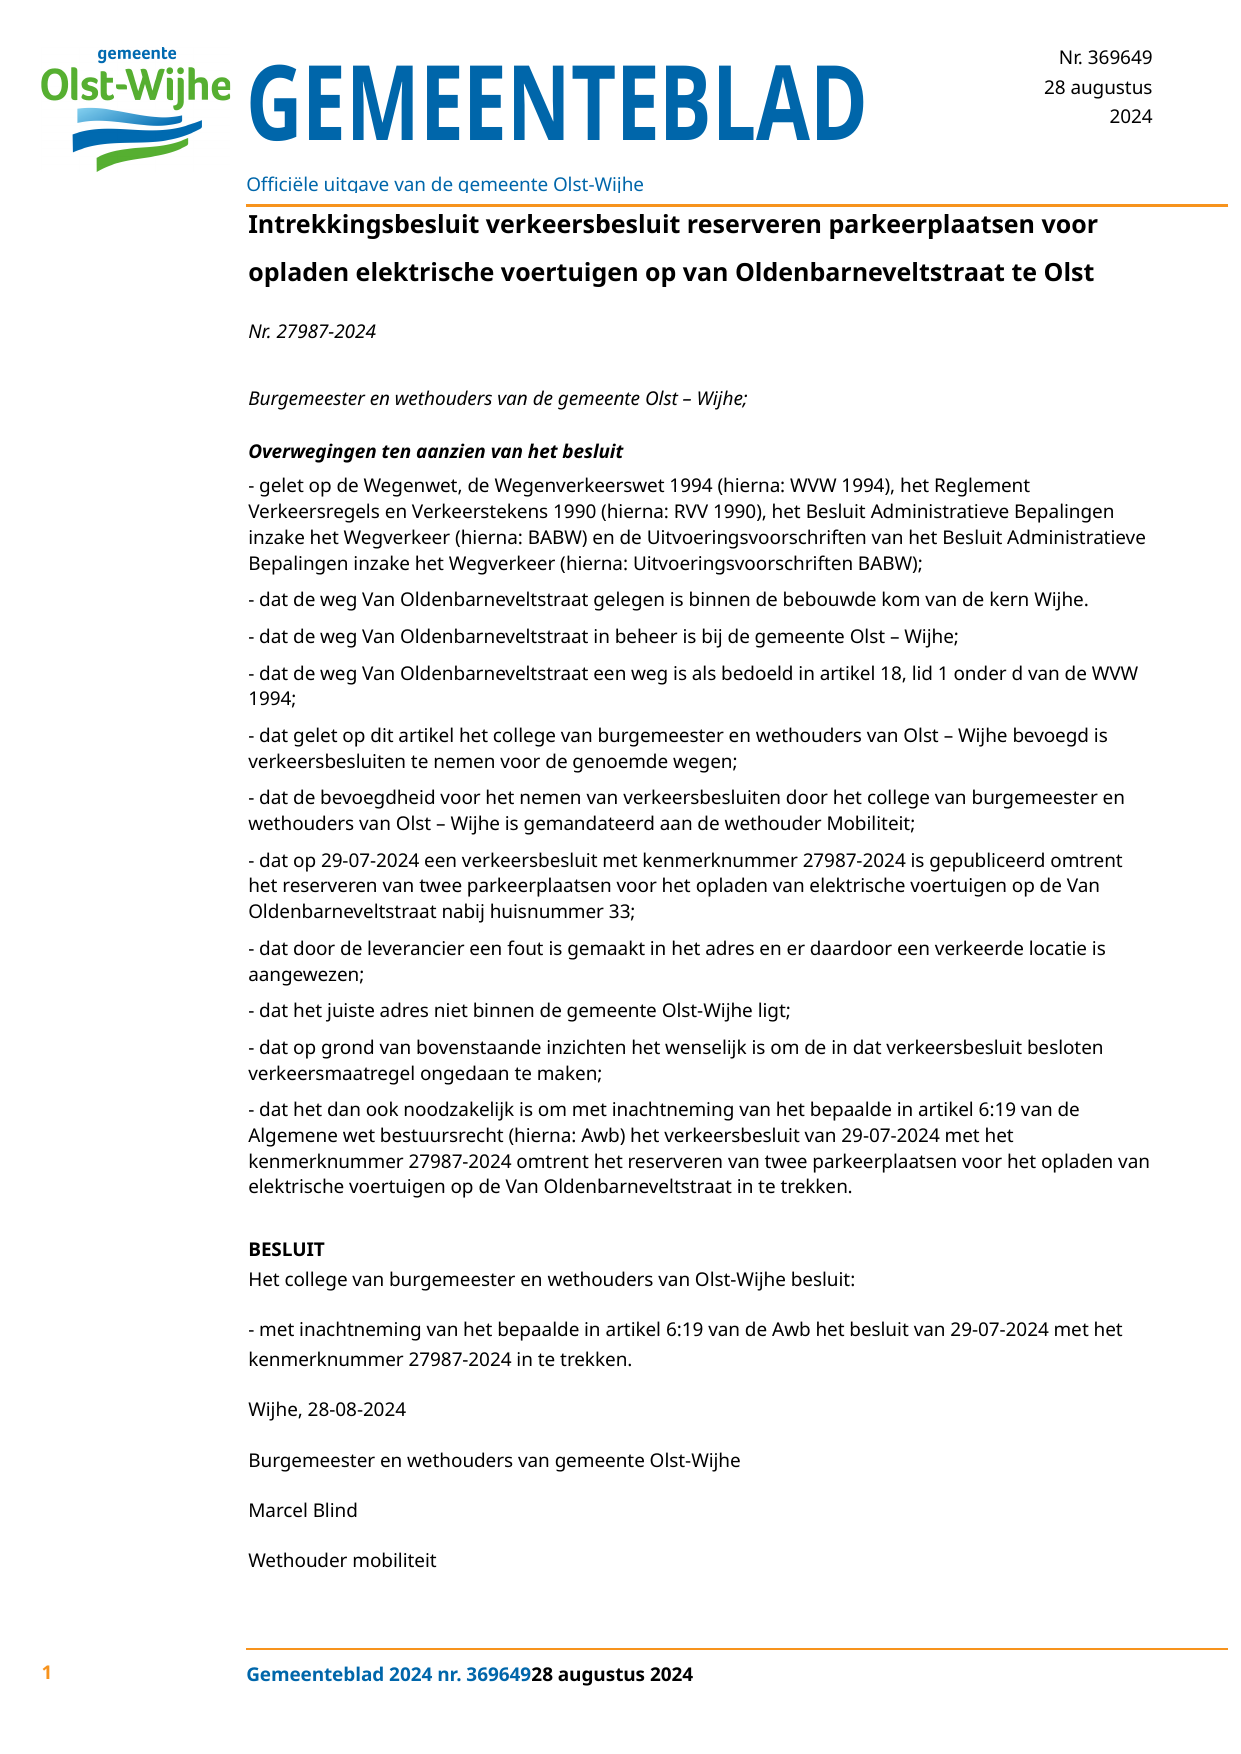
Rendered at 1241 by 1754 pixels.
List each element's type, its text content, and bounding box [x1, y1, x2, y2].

text - dat het dan ook noodzakelijk is om met inachtneming van het bepaalde in artikel 6:19 van de Algemene wet bestuursrecht (hierna: Awb) het verkeersbesluit van 29-07-2024 met het kenmerknummer 27987-2024 omtrent het reserveren van twee parkeerplaatsen voor het opladen van elektrische voertuigen op de Van Oldenbarneveltstraat in te trekken. [248, 1096, 1152, 1199]
text - met inachtneming van het bepaalde in artikel 6:19 van de Awb het besluit van 29-07-2024 met het kenmerknummer 27987-2024 in te trekken. [248, 1316, 1152, 1372]
text Wijhe, 28-08-2024 [248, 1396, 1152, 1422]
text - dat de weg Van Oldenbarneveltstraat een weg is als bedoeld in artikel 18, lid 1 onder d van de WVW 1994; [248, 660, 1152, 711]
picture [41, 47, 231, 172]
text Wethouder mobiliteit [248, 1548, 1152, 1573]
text - dat de bevoegdheid voor het nemen van verkeersbesluiten door het college van burgemeester en wethouders van Olst – Wijhe is gemandateerd aan de wethouder Mobiliteit; [248, 784, 1152, 836]
text - dat het juiste adres niet binnen de gemeente Olst-Wijhe ligt; [248, 997, 1152, 1023]
text BESLUIT [248, 1236, 1152, 1262]
text Burgemeester en wethouders van de gemeente Olst – Wijhe; [248, 386, 1152, 411]
text - gelet op de Wegenwet, de Wegenverkeerswet 1994 (hierna: WVW 1994), het Reglement Verkeersregels en Verkeerstekens 1990 (hierna: RVV 1990), het Besluit Administratieve Bepalingen inzake het Wegverkeer (hierna: BABW) en de Uitvoeringsvoorschriften van het Besluit Administratieve Bepalingen inzake het Wegverkeer (hierna: Uitvoeringsvoorschriften BABW); [248, 472, 1152, 575]
text - dat de weg Van Oldenbarneveltstraat gelegen is binnen de bebouwde kom van de kern Wijhe. [248, 586, 1152, 612]
text - dat op 29-07-2024 een verkeersbesluit met kenmerknummer 27987-2024 is gepubliceerd omtrent het reserveren van twee parkeerplaatsen voor het opladen van elektrische voertuigen op de Van Oldenbarneveltstraat nabij huisnummer 33; [248, 847, 1152, 924]
text - dat gelet op dit artikel het college van burgemeester en wethouders van Olst – Wijhe bevoegd is verkeersbesluiten te nemen voor de genoemde wegen; [248, 722, 1152, 773]
text Marcel Blind [248, 1497, 1152, 1523]
text Nr. 27987-2024 [248, 318, 1152, 344]
text Het college van burgemeester en wethouders van Olst-Wijhe besluit: [248, 1266, 1152, 1292]
text - dat op grond van bovenstaande inzichten het wenselijk is om de in dat verkeersbesluit besloten verkeersmaatregel ongedaan te maken; [248, 1034, 1152, 1086]
text Intrekkingsbesluit verkeersbesluit reserveren parkeerplaatsen voor opladen elektrische voertuigen op van Oldenbarneveltstraat te Olst [248, 207, 1152, 288]
text Burgemeester en wethouders van gemeente Olst-Wijhe [248, 1447, 1152, 1472]
text - dat door de leverancier een fout is gemaakt in het adres en er daardoor een verkeerde locatie is aangewezen; [248, 935, 1152, 986]
text Overwegingen ten aanzien van het besluit [248, 438, 1152, 464]
text - dat de weg Van Oldenbarneveltstraat in beheer is bij de gemeente Olst – Wijhe; [248, 623, 1152, 649]
